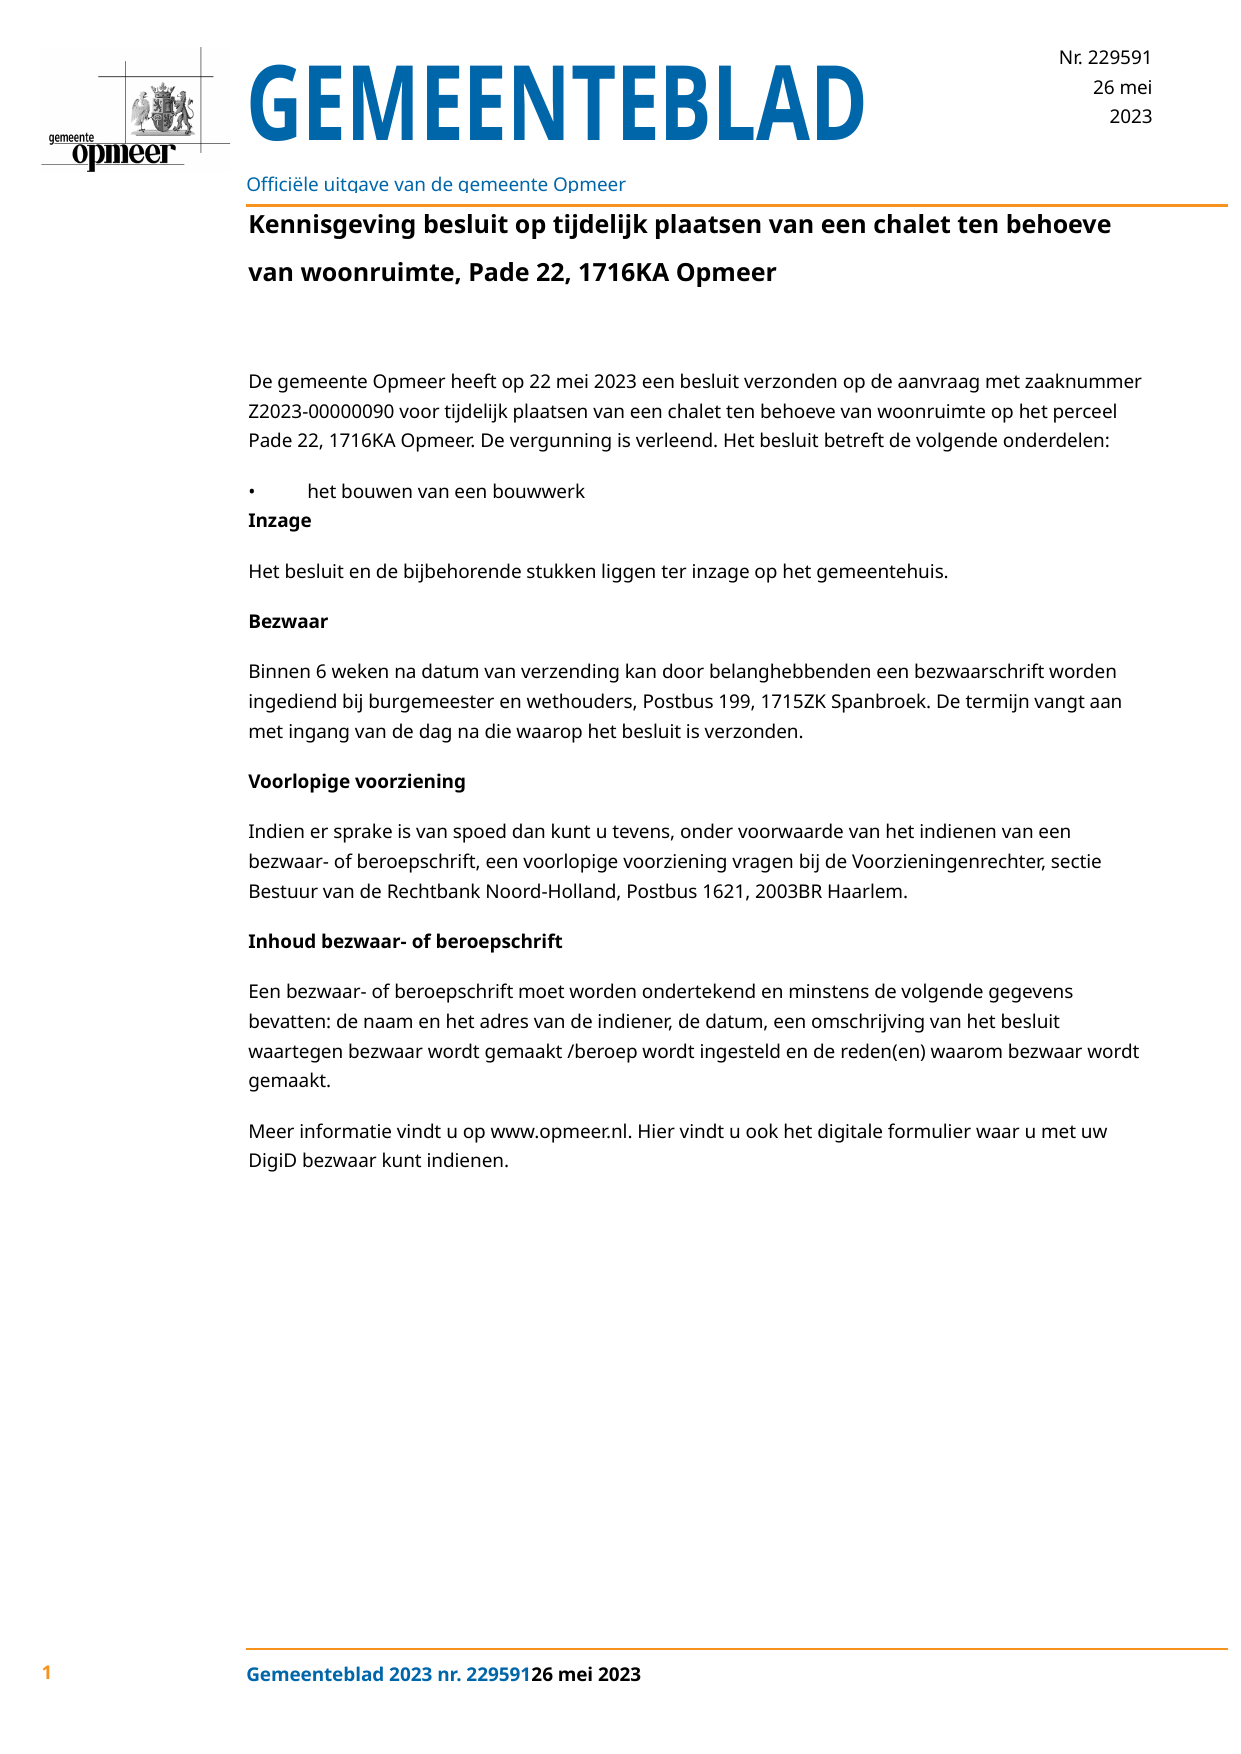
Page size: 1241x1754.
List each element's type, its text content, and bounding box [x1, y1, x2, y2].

text Indien er sprake is van spoed dan kunt u tevens, onder voorwaarde van het indienen van een bezwaar- of beroepschrift, een voorlopige voorziening vragen bij de Voorzieningenrechter, sectie Bestuur van de Rechtbank Noord-Holland, Postbus 1621, 2003BR Haarlem. [248, 819, 1152, 904]
text De gemeente Opmeer heeft op 22 mei 2023 een besluit verzonden op de aanvraag met zaaknummer Z2023-00000090 voor tijdelijk plaatsen van een chalet ten behoeve van woonruimte op het perceel Pade 22, 1716KA Opmeer. De vergunning is verleend. Het besluit betreft de volgende onderdelen: [248, 368, 1152, 453]
text Meer informatie vindt u op www.opmeer.nl. Hier vindt u ook het digitale formulier waar u met uw DigiD bezwaar kunt indienen. [248, 1118, 1152, 1173]
text Inhoud bezwaar- of beroepschrift [248, 928, 1152, 954]
text Binnen 6 weken na datum van verzending kan door belanghebbenden een bezwaarschrift worden ingediend bij burgemeester en wethouders, Postbus 199, 1715ZK Spanbroek. De termijn vangt aan met ingang van de dag na die waarop het besluit is verzonden. [248, 659, 1152, 744]
text Inzage [248, 507, 1152, 533]
text Het besluit en de bijbehorende stukken liggen ter inzage op het gemeentehuis. [248, 558, 1152, 584]
text Kennisgeving besluit op tijdelijk plaatsen van een chalet ten behoeve van woonruimte, Pade 22, 1716KA Opmeer [248, 207, 1152, 288]
text Bezwaar [248, 608, 1152, 634]
text Een bezwaar- of beroepschrift moet worden ondertekend en minstens de volgende gegevens bevatten: de naam en het adres van de indiener, de datum, een omschrijving van het besluit waartegen bezwaar wordt gemaakt /beroep wordt ingesteld en de reden(en) waarom bezwaar wordt gemaakt. [248, 979, 1152, 1093]
text Voorlopige voorziening [248, 768, 1152, 794]
picture [41, 47, 231, 172]
list het bouwen van een bouwwerk [248, 478, 1152, 504]
